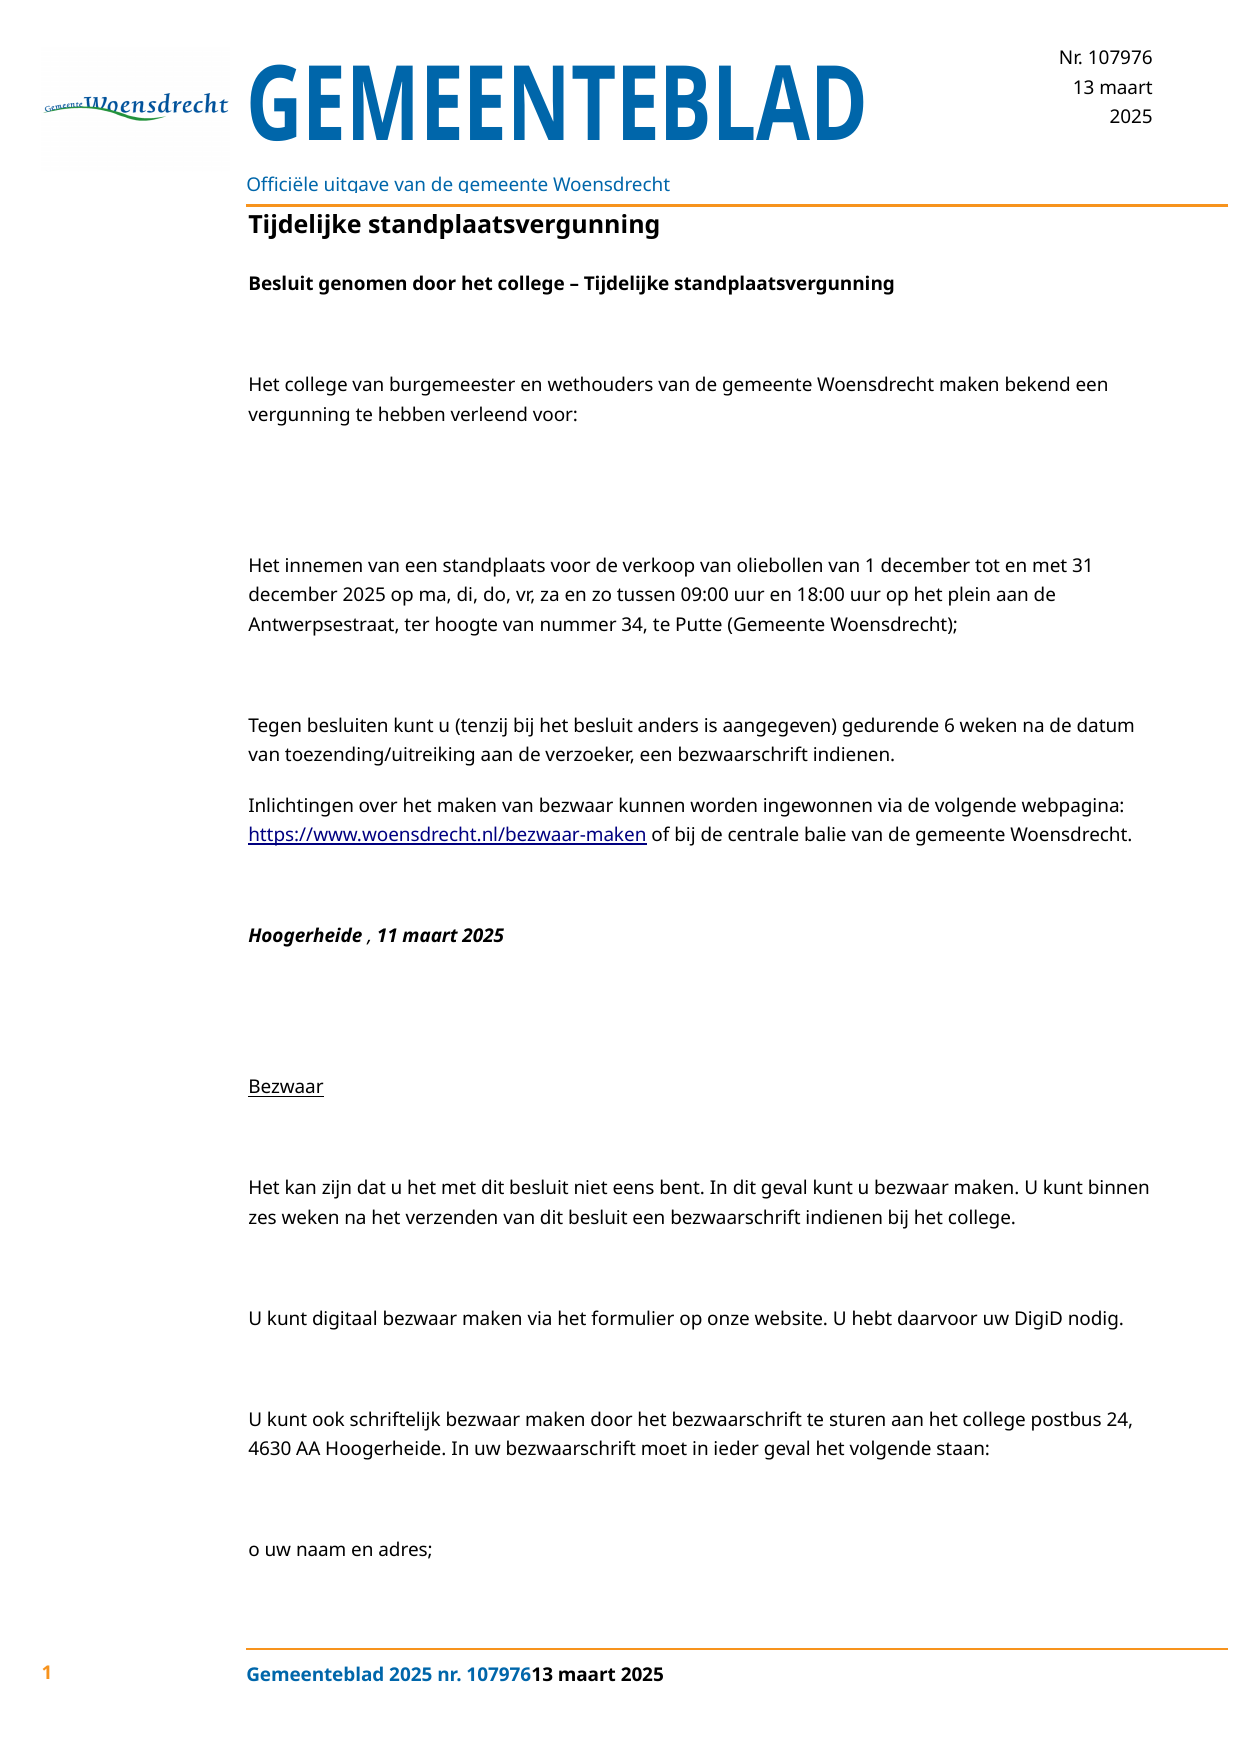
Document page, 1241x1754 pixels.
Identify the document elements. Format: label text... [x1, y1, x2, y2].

text Inlichtingen over het maken van bezwaar kunnen worden ingewonnen via de volgende webpagina: https://www.woensdrecht.nl/bezwaar-maken of bij de centrale balie van de gemeente Woensdrecht. [248, 792, 1152, 847]
text U kunt ook schriftelijk bezwaar maken door het bezwaarschrift te sturen aan het college postbus 24, 4630 AA Hoogerheide. In uw bezwaarschrift moet in ieder geval het volgende staan: [248, 1406, 1152, 1461]
text Het kan zijn dat u het met dit besluit niet eens bent. In dit geval kunt u bezwaar maken. U kunt binnen zes weken na het verzenden van dit besluit een bezwaarschrift indienen bij het college. [248, 1174, 1152, 1230]
text Hoogerheide , 11 maart 2025 [248, 922, 1152, 948]
text o uw naam en adres; [248, 1536, 1152, 1562]
text Tijdelijke standplaatsvergunning [248, 207, 1152, 241]
picture [41, 47, 231, 172]
text Tegen besluiten kunt u (tenzij bij het besluit anders is aangegeven) gedurende 6 weken na de datum van toezending/uitreiking aan de verzoeker, een bezwaarschrift indienen. [248, 712, 1152, 767]
text Het innemen van een standplaats voor de verkoop van oliebollen van 1 december tot en met 31 december 2025 op ma, di, do, vr, za en zo tussen 09:00 uur en 18:00 uur op het plein aan de Antwerpsestraat, ter hoogte van nummer 34, te Putte (Gemeente Woensdrecht); [248, 552, 1152, 637]
text U kunt digitaal bezwaar maken via het formulier op onze website. U hebt daarvoor uw DigiD nodig. [248, 1305, 1152, 1331]
text Besluit genomen door het college – Tijdelijke standplaatsvergunning [248, 270, 1152, 296]
text Het college van burgemeester en wethouders van de gemeente Woensdrecht maken bekend een vergunning te hebben verleend voor: [248, 371, 1152, 426]
text Bezwaar [248, 1074, 1152, 1099]
